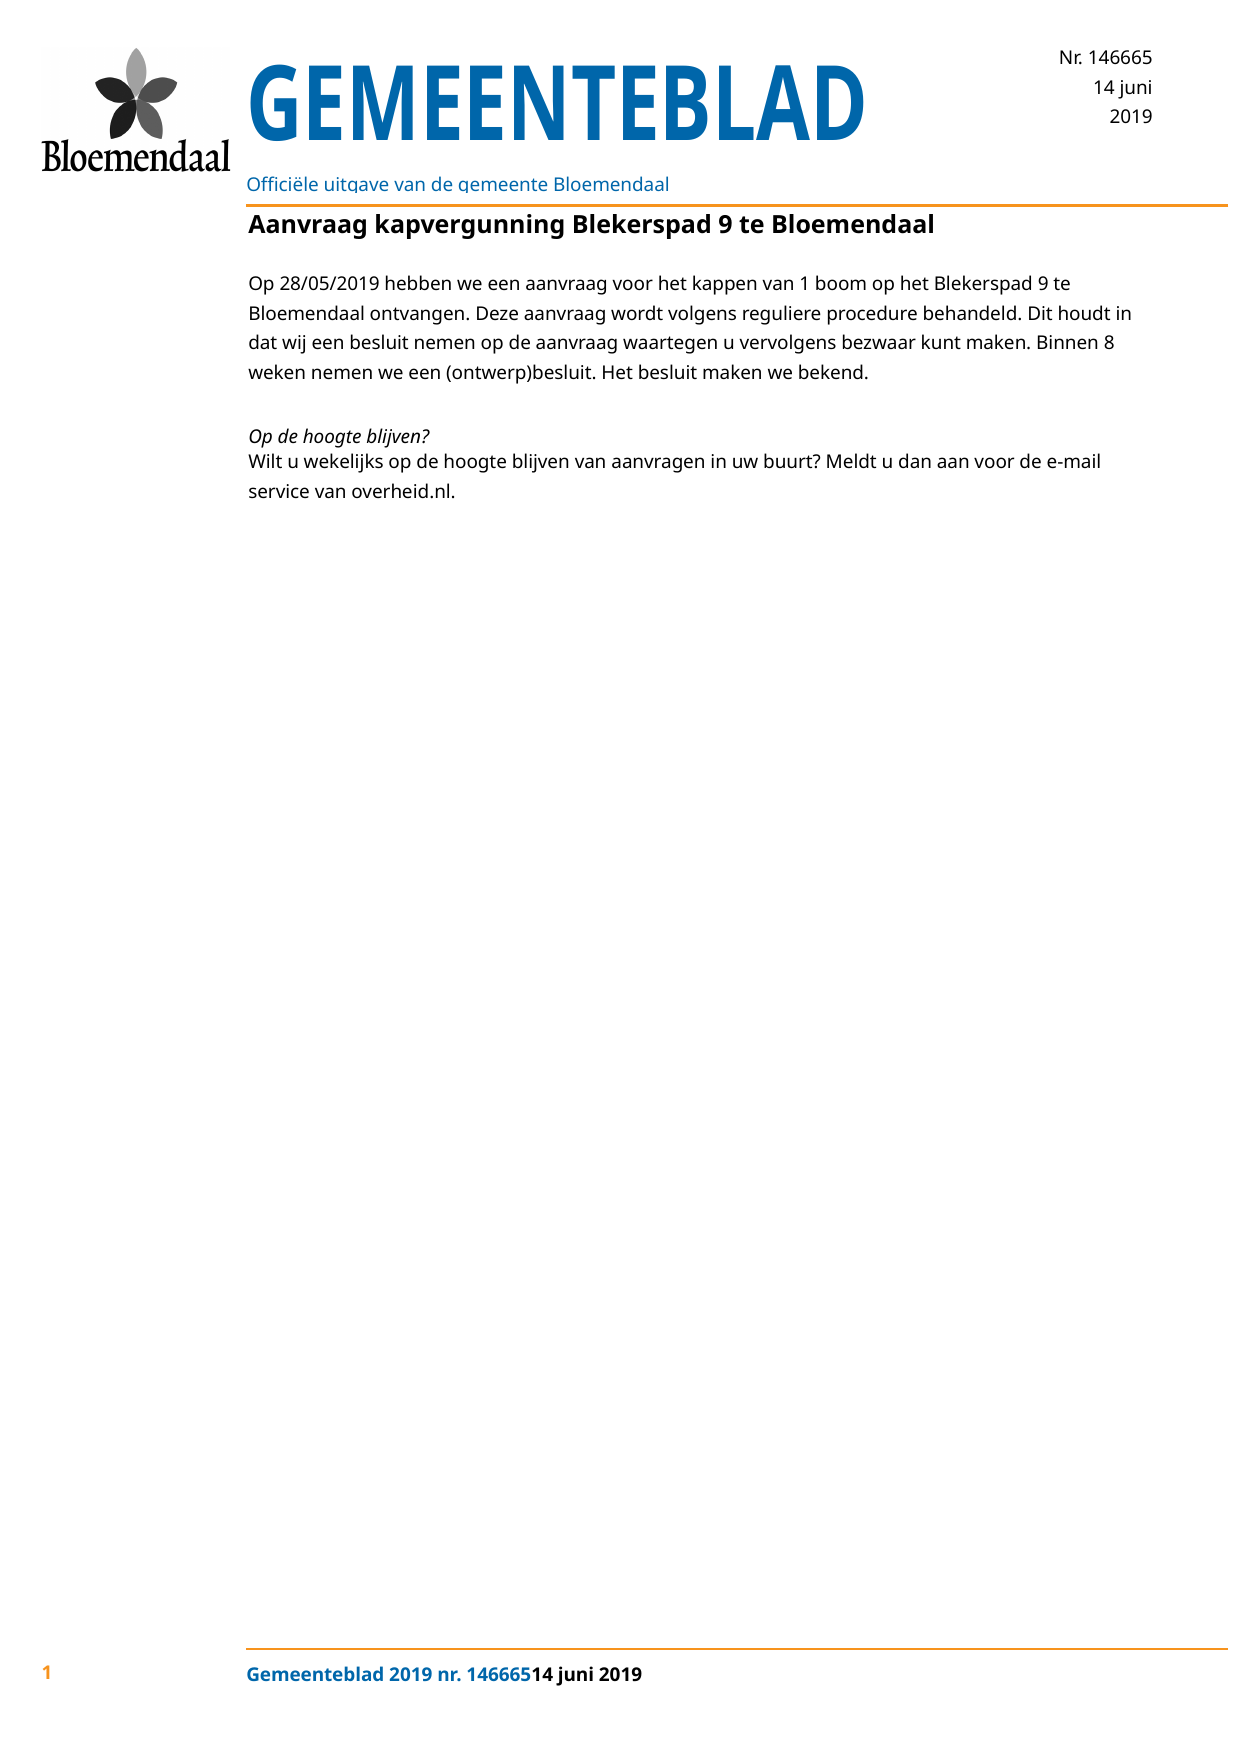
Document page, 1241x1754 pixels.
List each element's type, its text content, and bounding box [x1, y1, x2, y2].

text Op 28/05/2019 hebben we een aanvraag voor het kappen van 1 boom op het Blekerspad 9 te Bloemendaal ontvangen. Deze aanvraag wordt volgens reguliere procedure behandeld. Dit houdt in dat wij een besluit nemen op de aanvraag waartegen u vervolgens bezwaar kunt maken. Binnen 8 weken nemen we een (ontwerp)besluit. Het besluit maken we bekend. [248, 270, 1152, 385]
picture [41, 47, 231, 172]
text Aanvraag kapvergunning Blekerspad 9 te Bloemendaal [248, 207, 1152, 241]
text Wilt u wekelijks op de hoogte blijven van aanvragen in uw buurt? Meldt u dan aan voor de e-mail service van overheid.nl. [248, 449, 1152, 504]
text Op de hoogte blijven? [248, 423, 1152, 449]
